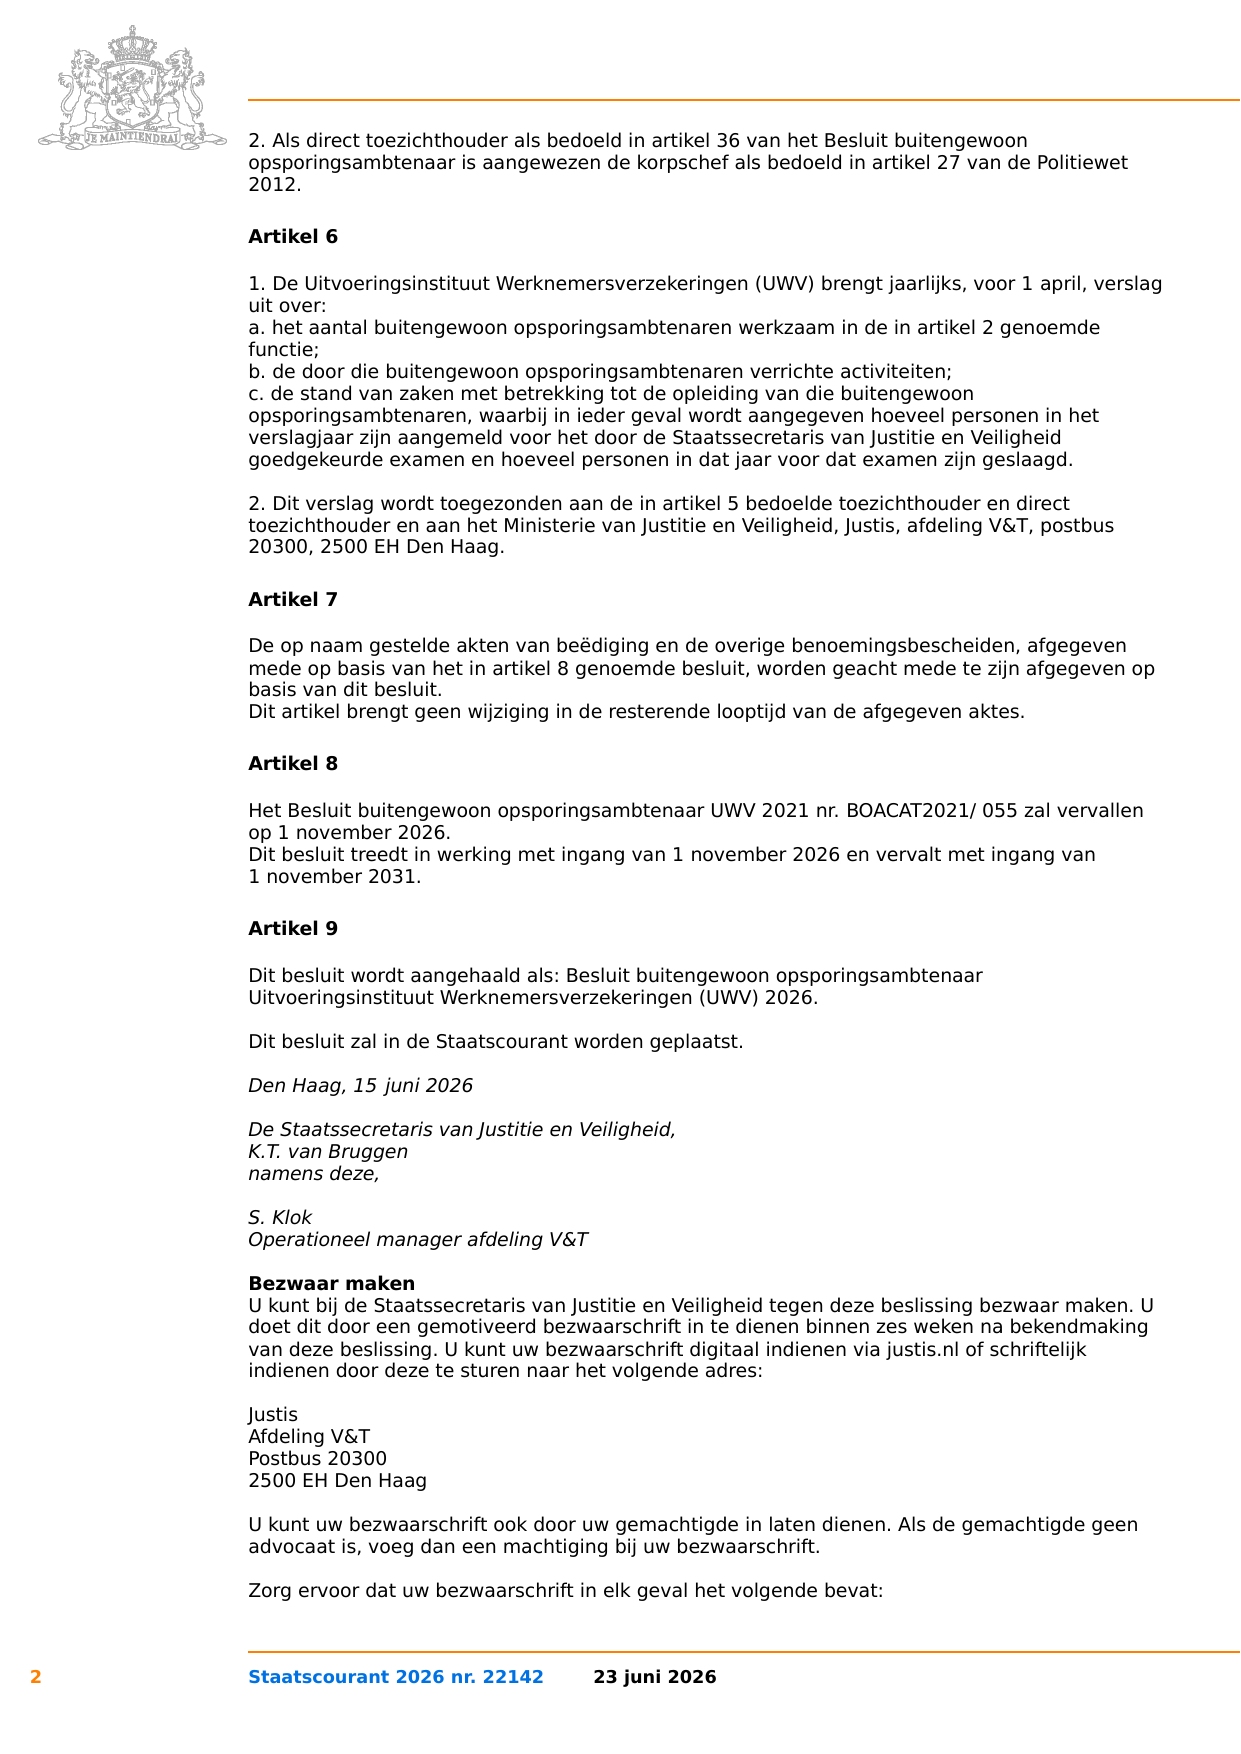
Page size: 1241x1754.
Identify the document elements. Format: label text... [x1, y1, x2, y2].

text 1. De Uitvoeringsinstituut Werknemersverzekeringen (UWV) brengt jaarlijks, voor 1 april, verslag uit over: [248, 273, 1163, 317]
text a. het aantal buitengewoon opsporingsambtenaren werkzaam in de in artikel 2 genoemde functie; [248, 317, 1163, 361]
text Den Haag, 15 juni 2026 [248, 1075, 1163, 1097]
text Het Besluit buitengewoon opsporingsambtenaar UWV 2021 nr. BOACAT2021/ 055 zal vervallen op 1 november 2026. [248, 800, 1163, 844]
text 2. Dit verslag wordt toegezonden aan de in artikel 5 bedoelde toezichthouder en direct toezichthouder en aan het Ministerie van Justitie en Veiligheid, Justis, afdeling V&T, postbus 20300, 2500 EH Den Haag. [248, 492, 1163, 558]
subtitle Artikel 6 [248, 226, 1163, 248]
text U kunt uw bezwaarschrift ook door uw gemachtigde in laten dienen. Als de gemachtigde geen advocaat is, voeg dan een machtiging bij uw bezwaarschrift. [248, 1514, 1163, 1558]
subtitle Artikel 7 [248, 588, 1163, 610]
text 2500 EH Den Haag [248, 1470, 1163, 1492]
text Afdeling V&T [248, 1426, 1163, 1448]
text 2. Als direct toezichthouder als bedoeld in artikel 36 van het Besluit buitengewoon opsporingsambtenaar is aangewezen de korpschef als bedoeld in artikel 27 van de Politiewet 2012. [248, 130, 1163, 196]
text Dit artikel brengt geen wijziging in de resterende looptijd van de afgegeven aktes. [248, 701, 1163, 723]
text Postbus 20300 [248, 1448, 1163, 1470]
text Bezwaar maken [248, 1272, 1163, 1294]
text Dit besluit wordt aangehaald als: Besluit buitengewoon opsporingsambtenaar Uitvoeringsinstituut Werknemersverzekeringen (UWV) 2026. [248, 965, 1163, 1009]
text Justis [248, 1404, 1163, 1426]
text De Staatssecretaris van Justitie en Veiligheid, K.T. van Bruggen namens deze, S. Klok Operationeel manager afdeling V&T [248, 1119, 1163, 1251]
text De op naam gestelde akten van beëdiging en de overige benoemingsbescheiden, afgegeven mede op basis van het in artikel 8 genoemde besluit, worden geacht mede te zijn afgegeven op basis van dit besluit. [248, 635, 1163, 701]
subtitle Artikel 9 [248, 918, 1163, 940]
text Dit besluit treedt in werking met ingang van 1 november 2026 en vervalt met ingang van 1 november 2031. [248, 844, 1163, 888]
text U kunt bij de Staatssecretaris van Justitie en Veiligheid tegen deze beslissing bezwaar maken. U doet dit door een gemotiveerd bezwaarschrift in te dienen binnen zes weken na bekendmaking van deze beslissing. U kunt uw bezwaarschrift digitaal indienen via justis.nl of schriftelijk indienen door deze te sturen naar het volgende adres: [248, 1294, 1163, 1382]
text b. de door die buitengewoon opsporingsambtenaren verrichte activiteiten; [248, 361, 1163, 383]
text Zorg ervoor dat uw bezwaarschrift in elk geval het volgende bevat: [248, 1580, 1163, 1602]
picture [38, 25, 227, 150]
text c. de stand van zaken met betrekking tot de opleiding van die buitengewoon opsporingsambtenaren, waarbij in ieder geval wordt aangegeven hoeveel personen in het verslagjaar zijn aangemeld voor het door de Staatssecretaris van Justitie en Veiligheid goedgekeurde examen en hoeveel personen in dat jaar voor dat examen zijn geslaagd. [248, 383, 1163, 471]
subtitle Artikel 8 [248, 753, 1163, 775]
text Dit besluit zal in de Staatscourant worden geplaatst. [248, 1031, 1163, 1053]
